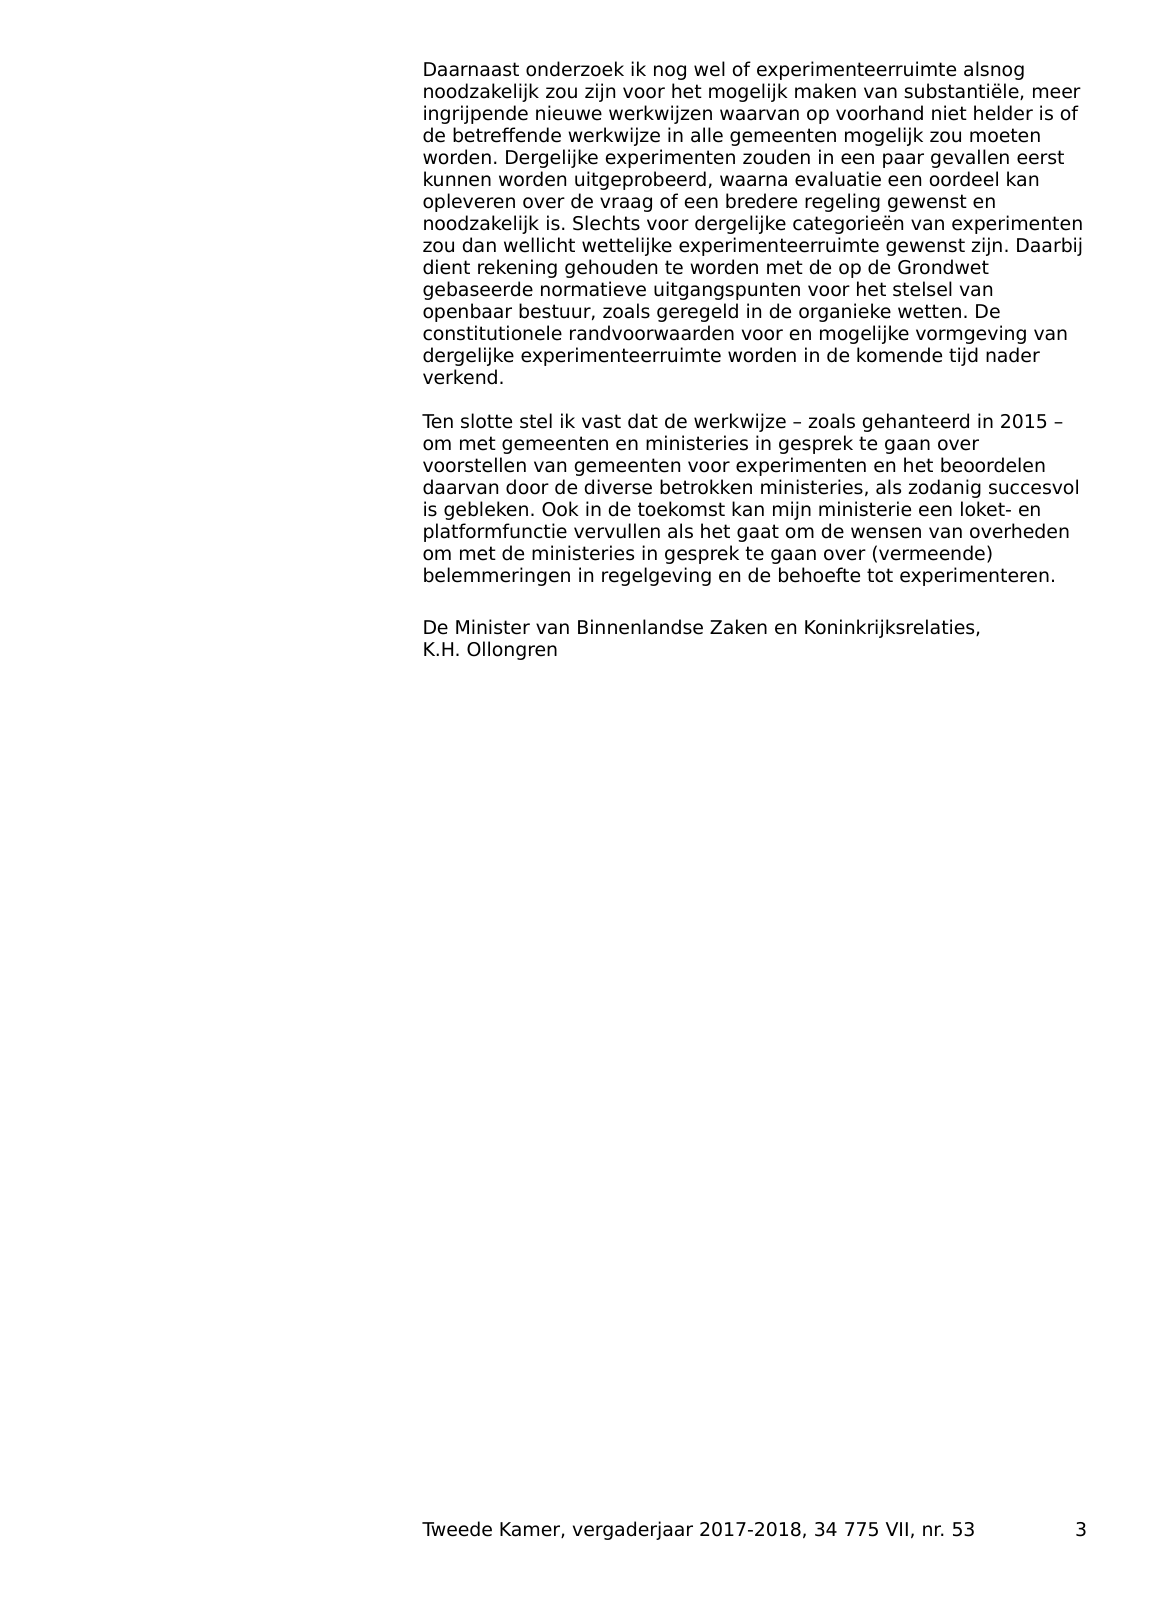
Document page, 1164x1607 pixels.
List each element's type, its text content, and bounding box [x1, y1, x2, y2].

text De Minister van Binnenlandse Zaken en Koninkrijksrelaties, K.H. Ollongren [422, 617, 1087, 661]
text Ten slotte stel ik vast dat de werkwijze – zoals gehanteerd in 2015 – om met gemeenten en ministeries in gesprek te gaan over voorstellen van gemeenten voor experimenten en het beoordelen daarvan door de diverse betrokken ministeries, als zodanig succesvol is gebleken. Ook in de toekomst kan mijn ministerie een loket- en platformfunctie vervullen als het gaat om de wensen van overheden om met de ministeries in gesprek te gaan over (vermeende) belemmeringen in regelgeving en de behoefte tot experimenteren. [422, 411, 1087, 587]
text Daarnaast onderzoek ik nog wel of experimenteerruimte alsnog noodzakelijk zou zijn voor het mogelijk maken van substantiële, meer ingrijpende nieuwe werkwijzen waarvan op voorhand niet helder is of de betreffende werkwijze in alle gemeenten mogelijk zou moeten worden. Dergelijke experimenten zouden in een paar gevallen eerst kunnen worden uitgeprobeerd, waarna evaluatie een oordeel kan opleveren over de vraag of een bredere regeling gewenst en noodzakelijk is. Slechts voor dergelijke categorieën van experimenten zou dan wellicht wettelijke experimenteerruimte gewenst zijn. Daarbij dient rekening gehouden te worden met de op de Grondwet gebaseerde normatieve uitgangspunten voor het stelsel van openbaar bestuur, zoals geregeld in de organieke wetten. De constitutionele randvoorwaarden voor en mogelijke vormgeving van dergelijke experimenteerruimte worden in de komende tijd nader verkend. [422, 59, 1087, 389]
